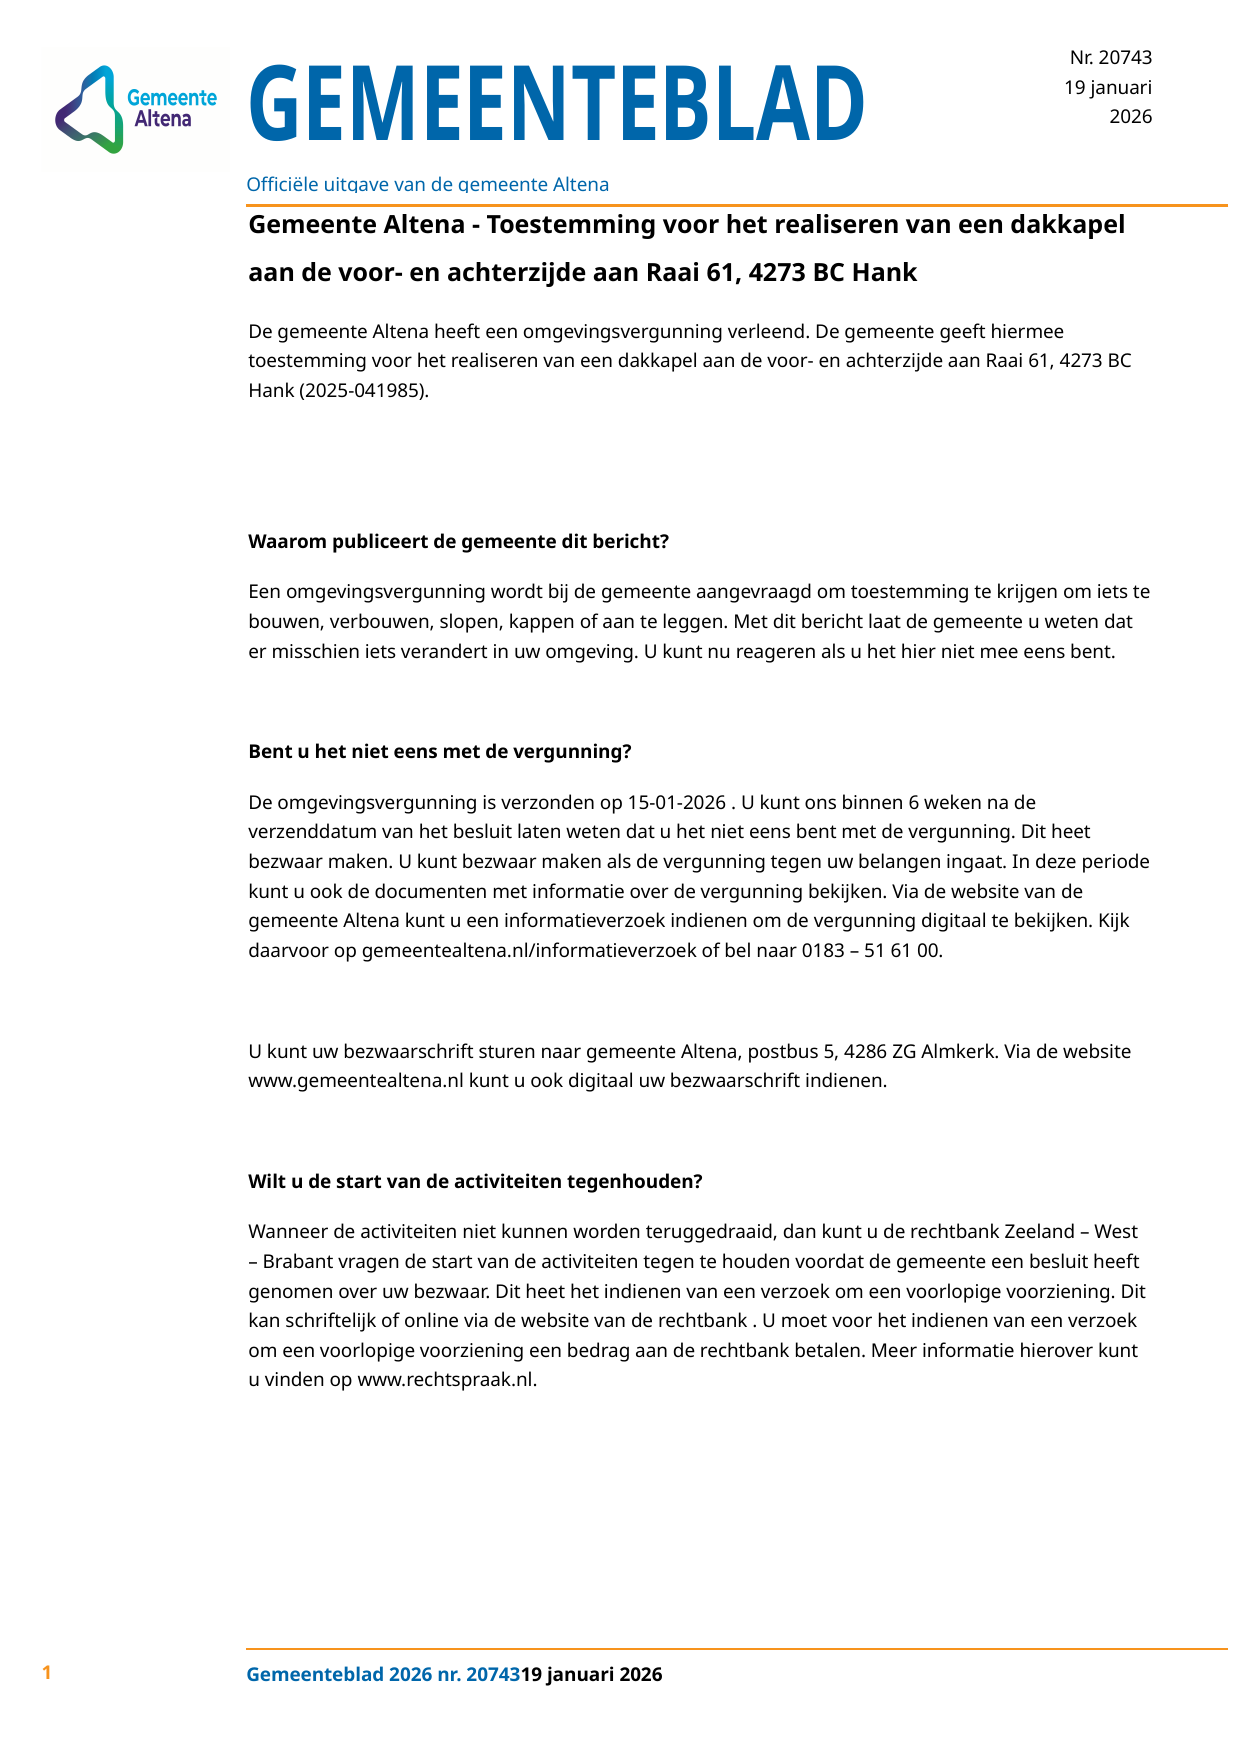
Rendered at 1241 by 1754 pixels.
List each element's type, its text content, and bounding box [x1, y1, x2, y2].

text Wilt u de start van de activiteiten tegenhouden? [248, 1168, 1152, 1194]
text Gemeente Altena - Toestemming voor het realiseren van een dakkapel aan de voor- en achterzijde aan Raai 61, 4273 BC Hank [248, 207, 1152, 288]
text Wanneer de activiteiten niet kunnen worden teruggedraaid, dan kunt u de rechtbank Zeeland – West – Brabant vragen de start van de activiteiten tegen te houden voordat de gemeente een besluit heeft genomen over uw bezwaar. Dit heet het indienen van een verzoek om een voorlopige voorziening. Dit kan schriftelijk of online via de website van de rechtbank . U moet voor het indienen van een verzoek om een voorlopige voorziening een bedrag aan de rechtbank betalen. Meer informatie hierover kunt u vinden op www.rechtspraak.nl. [248, 1219, 1152, 1392]
text Een omgevingsvergunning wordt bij de gemeente aangevraagd om toestemming te krijgen om iets te bouwen, verbouwen, slopen, kappen of aan te leggen. Met dit bericht laat de gemeente u weten dat er misschien iets verandert in uw omgeving. U kunt nu reageren als u het hier niet mee eens bent. [248, 579, 1152, 664]
text De omgevingsvergunning is verzonden op 15-01-2026 . U kunt ons binnen 6 weken na de verzenddatum van het besluit laten weten dat u het niet eens bent met de vergunning. Dit heet bezwaar maken. U kunt bezwaar maken als de vergunning tegen uw belangen ingaat. In deze periode kunt u ook de documenten met informatie over de vergunning bekijken. Via de website van de gemeente Altena kunt u een informatieverzoek indienen om de vergunning digitaal te bekijken. Kijk daarvoor op gemeentealtena.nl/informatieverzoek of bel naar 0183 – 51 61 00. [248, 789, 1152, 963]
picture [41, 47, 231, 172]
text Bent u het niet eens met de vergunning? [248, 739, 1152, 764]
text U kunt uw bezwaarschrift sturen naar gemeente Altena, postbus 5, 4286 ZG Almkerk. Via de website www.gemeentealtena.nl kunt u ook digitaal uw bezwaarschrift indienen. [248, 1038, 1152, 1093]
text Waarom publiceert de gemeente dit bericht? [248, 528, 1152, 554]
text De gemeente Altena heeft een omgevingsvergunning verleend. De gemeente geeft hiermee toestemming voor het realiseren van een dakkapel aan de voor- en achterzijde aan Raai 61, 4273 BC Hank (2025-041985). [248, 318, 1152, 403]
